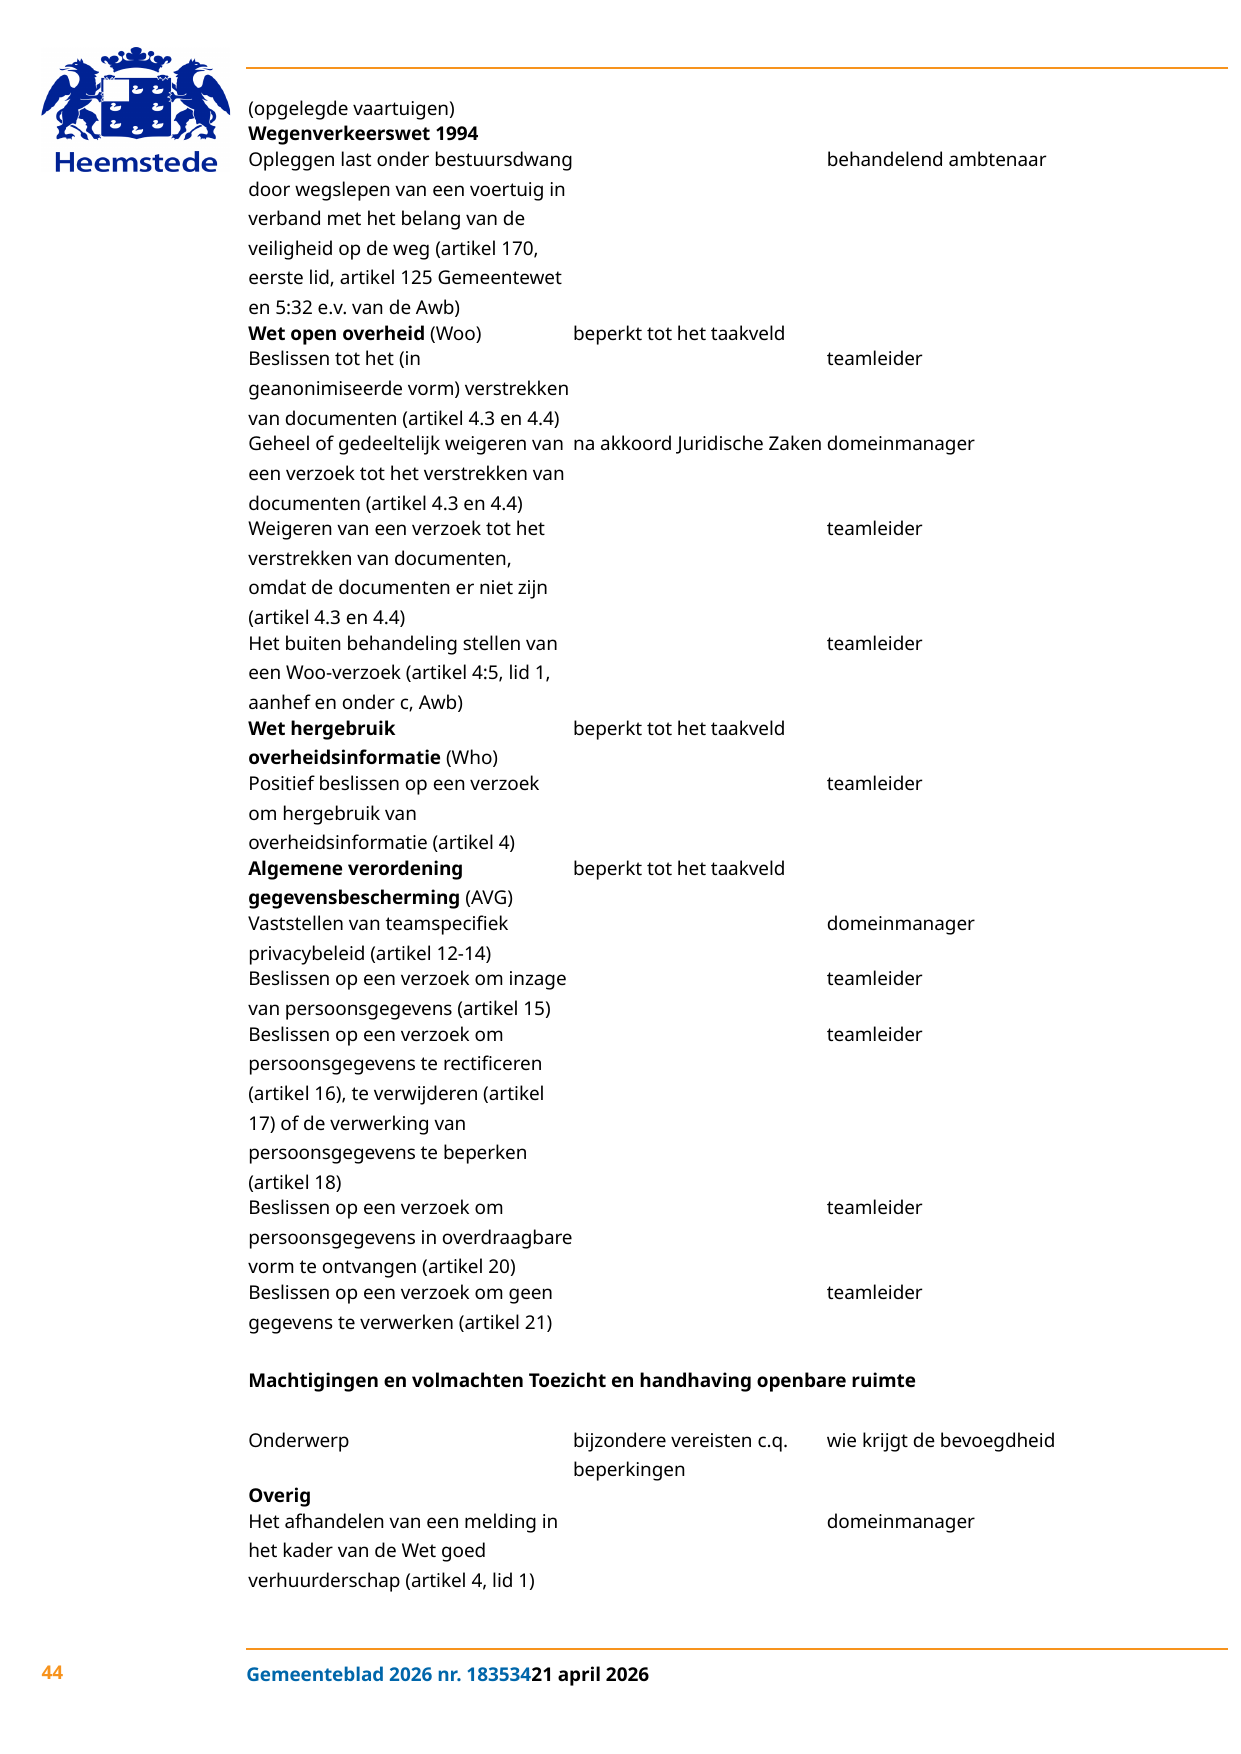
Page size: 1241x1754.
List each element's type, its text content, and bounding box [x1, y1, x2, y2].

table_cell domeinmanager [827, 1508, 1152, 1593]
table_cell Beslissen op een verzoek om inzage van persoonsgegevens (artikel 15) [248, 966, 573, 1021]
table_header Onderwerp [248, 1427, 573, 1482]
table_cell Overig [248, 1482, 573, 1508]
table_cell Geheel of gedeeltelijk weigeren van een verzoek tot het verstrekken van documenten (artikel 4.3 en 4.4) [248, 431, 573, 515]
table_cell teamleider [827, 770, 1152, 855]
picture [41, 47, 231, 172]
table_cell [827, 95, 1152, 121]
table_cell Beslissen op een verzoek om geen gegevens te verwerken (artikel 21) [248, 1280, 573, 1335]
table_cell domeinmanager [827, 910, 1152, 966]
table_cell [573, 1482, 827, 1508]
table_cell Wegenverkeerswet 1994 [248, 121, 573, 146]
table_cell Beslissen tot het (in geanonimiseerde vorm) verstrekken van documenten (artikel 4.3 en 4.4) [248, 346, 573, 431]
table_cell Wet hergebruik overheidsinformatie (Who) [248, 715, 573, 770]
table_cell teamleider [827, 1021, 1152, 1194]
table_cell [573, 910, 827, 966]
table_cell Het buiten behandeling stellen van een Woo-verzoek (artikel 4:5, lid 1, aanhef en onder c, Awb) [248, 630, 573, 715]
table_cell [827, 1482, 1152, 1508]
table_cell beperkt tot het taakveld [573, 320, 827, 346]
table_cell [573, 966, 827, 1021]
table_cell domeinmanager [827, 431, 1152, 515]
table_cell behandelend ambtenaar [827, 146, 1152, 320]
table_cell [827, 715, 1152, 770]
table_cell (opgelegde vaartuigen) [248, 95, 573, 121]
table_cell Positief beslissen op een verzoek om hergebruik van overheidsinformatie (artikel 4) [248, 770, 573, 855]
table_cell Vaststellen van teamspecifiek privacybeleid (artikel 12-14) [248, 910, 573, 966]
table_cell [573, 630, 827, 715]
table_cell [573, 1021, 827, 1194]
table_cell na akkoord Juridische Zaken [573, 431, 827, 515]
table_cell [573, 346, 827, 431]
table_cell [573, 1280, 827, 1335]
table_cell [827, 320, 1152, 346]
table_cell [573, 770, 827, 855]
table_cell [573, 121, 827, 146]
table_cell teamleider [827, 1280, 1152, 1335]
table_cell [827, 855, 1152, 910]
table_cell beperkt tot het taakveld [573, 855, 827, 910]
text Machtigingen en volmachten Toezicht en handhaving openbare ruimte [248, 1368, 1152, 1393]
table_cell beperkt tot het taakveld [573, 715, 827, 770]
table_cell [573, 1195, 827, 1279]
table_cell Wet open overheid (Woo) [248, 320, 573, 346]
table_cell Algemene verordening gegevensbescherming (AVG) [248, 855, 573, 910]
table_cell [573, 95, 827, 121]
table_cell Het afhandelen van een melding in het kader van de Wet goed verhuurderschap (artikel 4, lid 1) [248, 1508, 573, 1593]
table_header bijzondere vereisten c.q. beperkingen [573, 1427, 827, 1482]
table_cell teamleider [827, 1195, 1152, 1279]
table_cell Beslissen op een verzoek om persoonsgegevens te rectificeren (artikel 16), te verwijderen (artikel 17) of de verwerking van persoonsgegevens te beperken (artikel 18) [248, 1021, 573, 1194]
table_cell [573, 1508, 827, 1593]
table_cell Weigeren van een verzoek tot het verstrekken van documenten, omdat de documenten er niet zijn (artikel 4.3 en 4.4) [248, 515, 573, 630]
table_cell Beslissen op een verzoek om persoonsgegevens in overdraagbare vorm te ontvangen (artikel 20) [248, 1195, 573, 1279]
table_cell [573, 515, 827, 630]
table_header wie krijgt de bevoegdheid [827, 1427, 1152, 1482]
table_cell teamleider [827, 630, 1152, 715]
table_cell [573, 146, 827, 320]
table_cell teamleider [827, 966, 1152, 1021]
table_cell teamleider [827, 515, 1152, 630]
table_cell teamleider [827, 346, 1152, 431]
table_cell [827, 121, 1152, 146]
table_cell Opleggen last onder bestuursdwang door wegslepen van een voertuig in verband met het belang van de veiligheid op de weg (artikel 170, eerste lid, artikel 125 Gemeentewet en 5:32 e.v. van de Awb) [248, 146, 573, 320]
